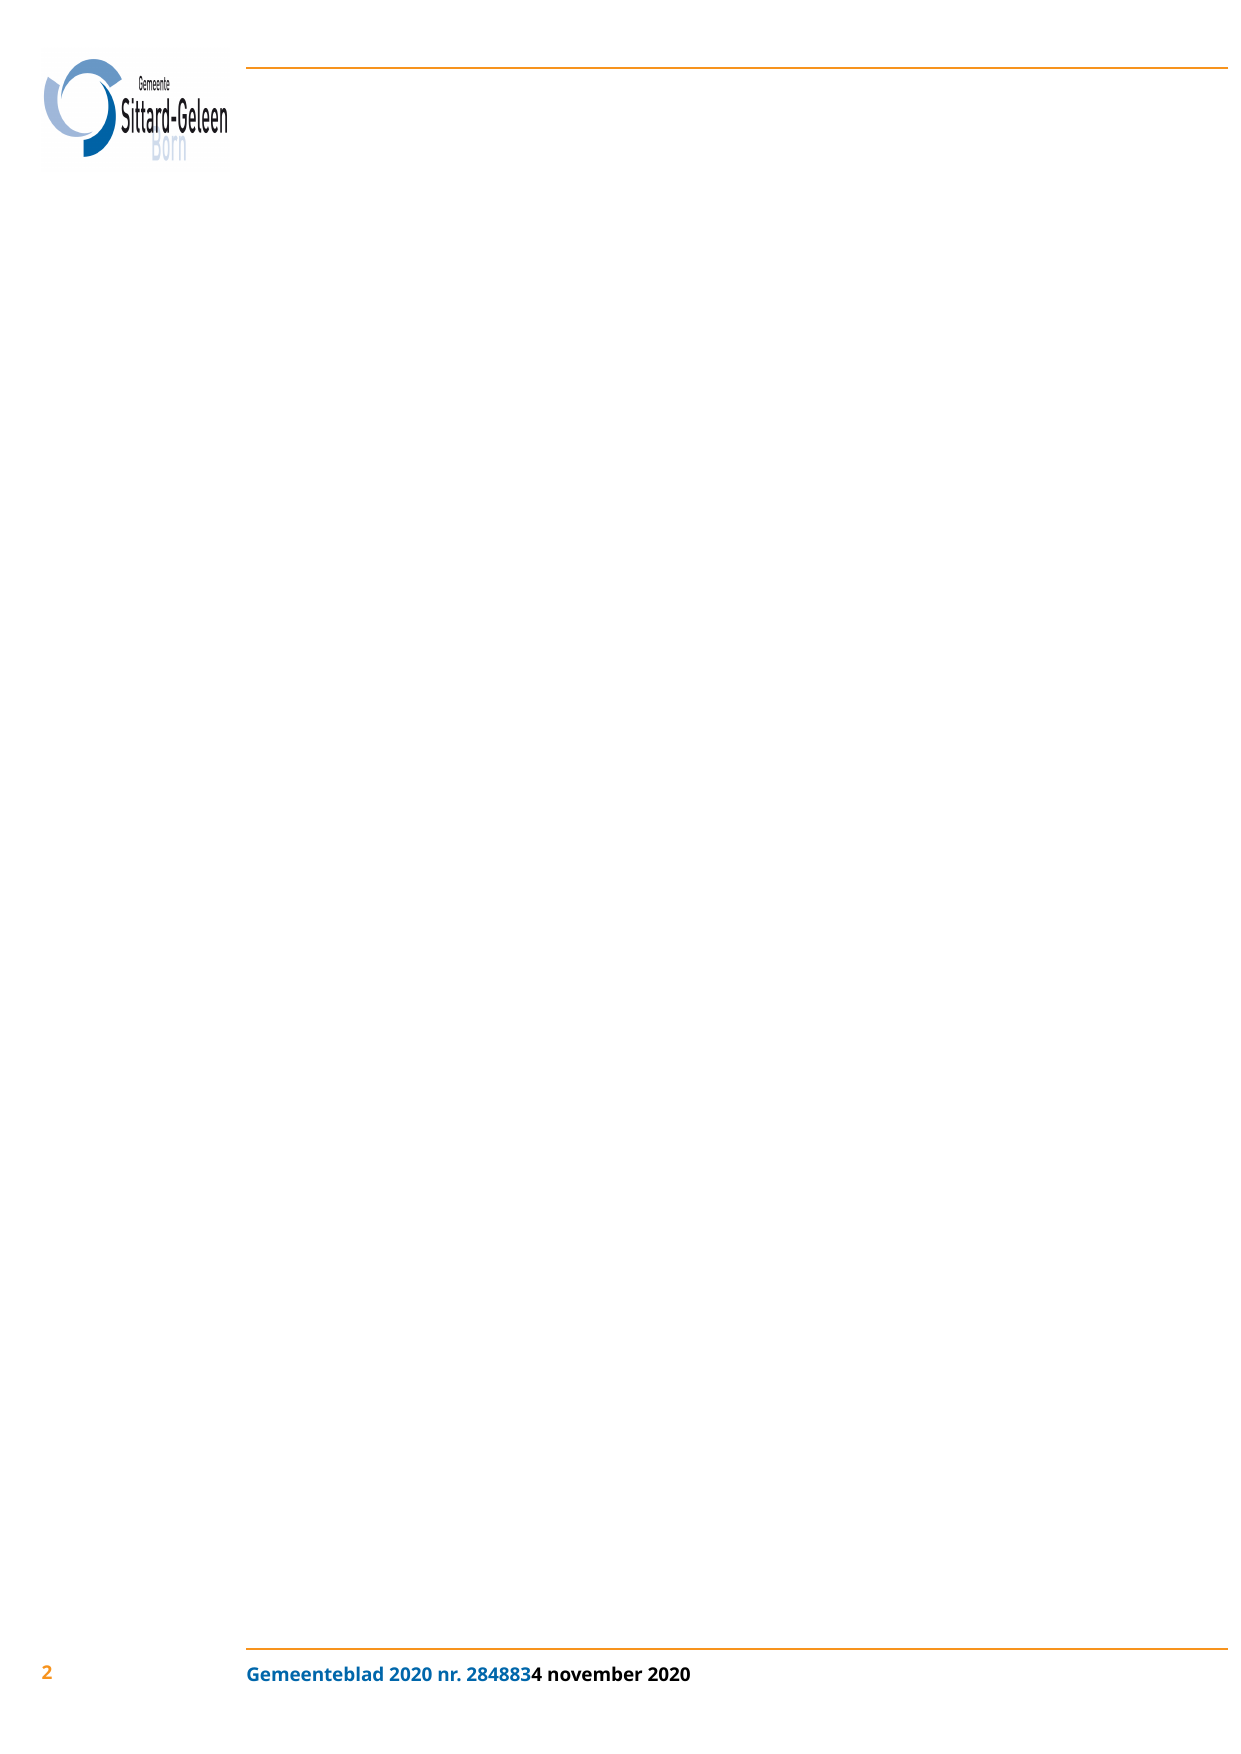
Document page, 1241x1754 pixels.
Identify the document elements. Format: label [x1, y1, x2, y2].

picture [41, 47, 231, 172]
